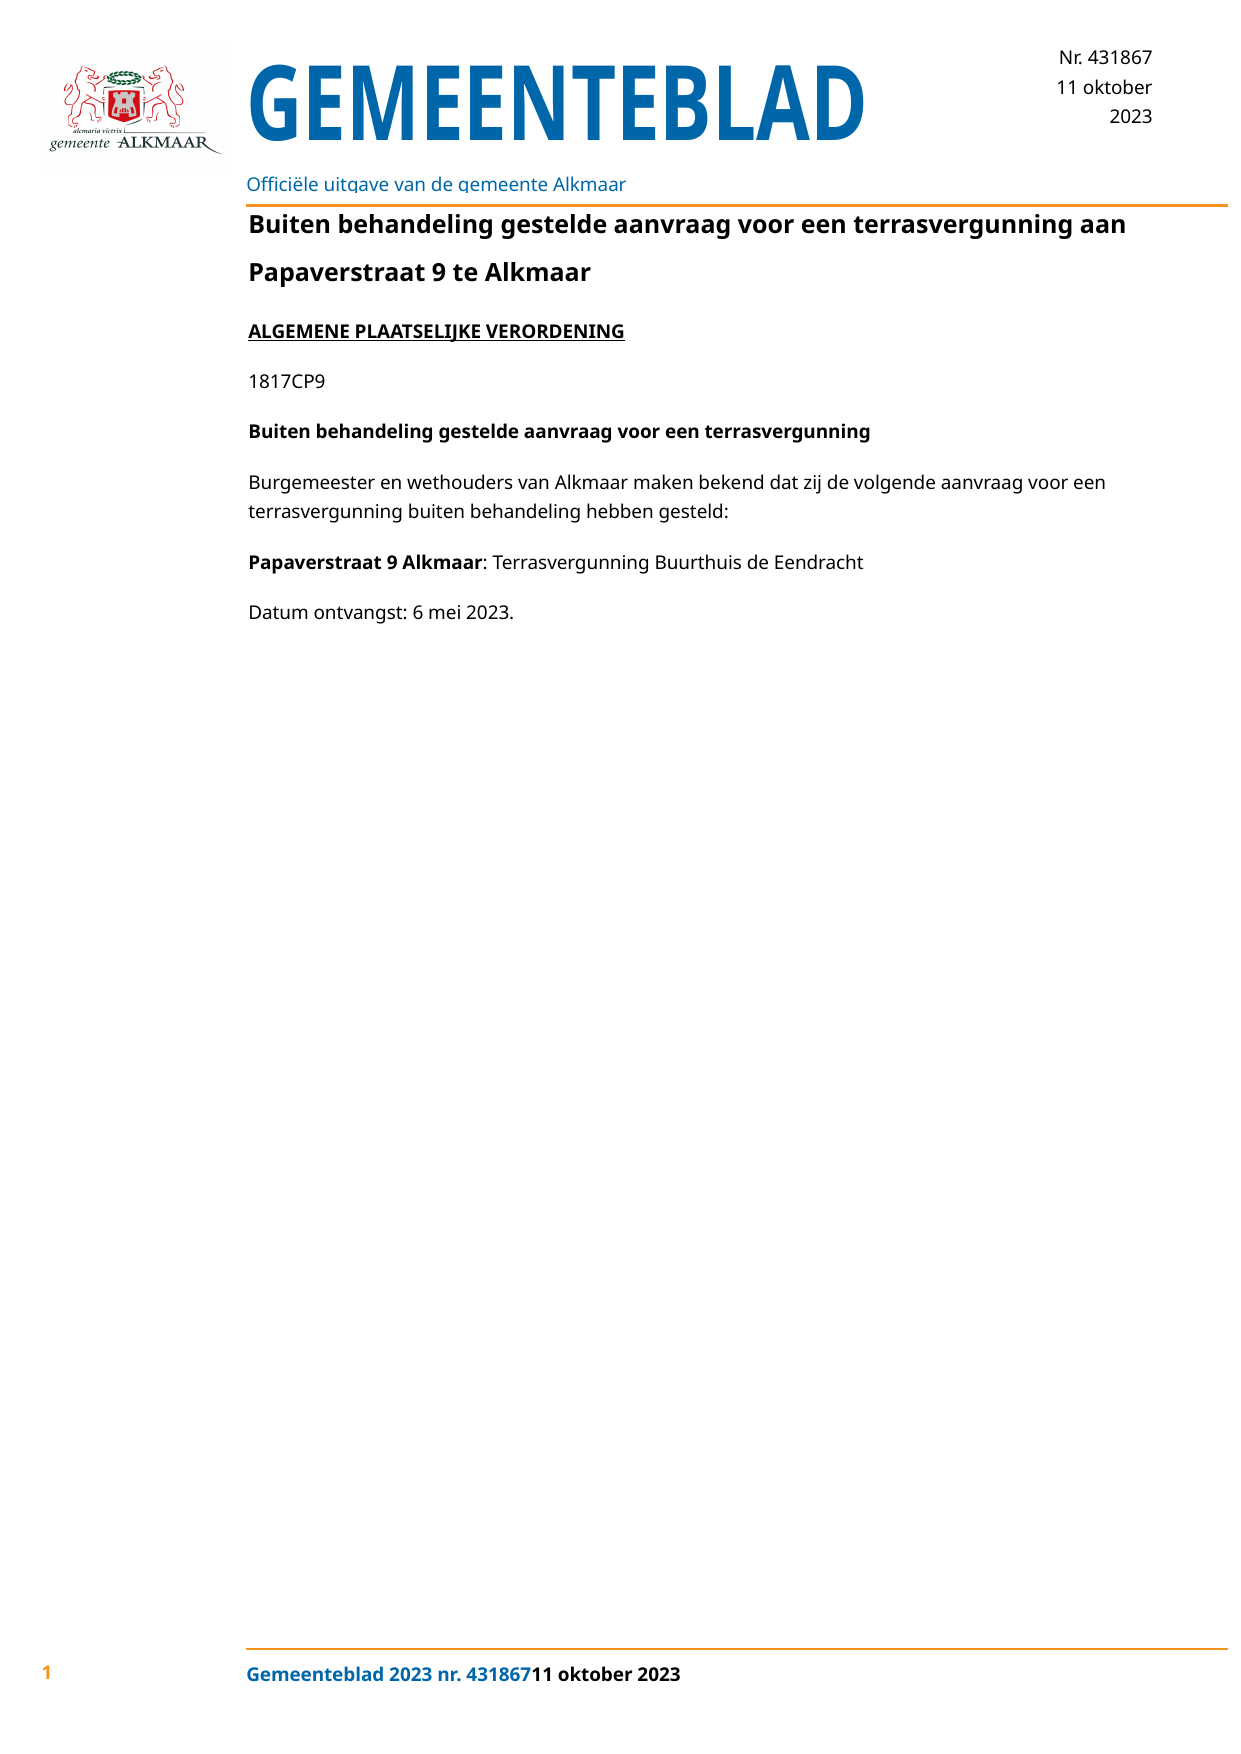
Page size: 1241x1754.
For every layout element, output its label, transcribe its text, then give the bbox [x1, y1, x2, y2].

picture [41, 47, 231, 172]
text Papaverstraat 9 Alkmaar: Terrasvergunning Buurthuis de Eendracht [248, 549, 1152, 575]
text 1817CP9 [248, 368, 1152, 394]
text Buiten behandeling gestelde aanvraag voor een terrasvergunning [248, 419, 1152, 444]
text Burgemeester en wethouders van Alkmaar maken bekend dat zij de volgende aanvraag voor een terrasvergunning buiten behandeling hebben gesteld: [248, 469, 1152, 524]
text Buiten behandeling gestelde aanvraag voor een terrasvergunning aan Papaverstraat 9 te Alkmaar [248, 207, 1152, 288]
text ALGEMENE PLAATSELIJKE VERORDENING [248, 318, 1152, 344]
text Datum ontvangst: 6 mei 2023. [248, 599, 1152, 625]
